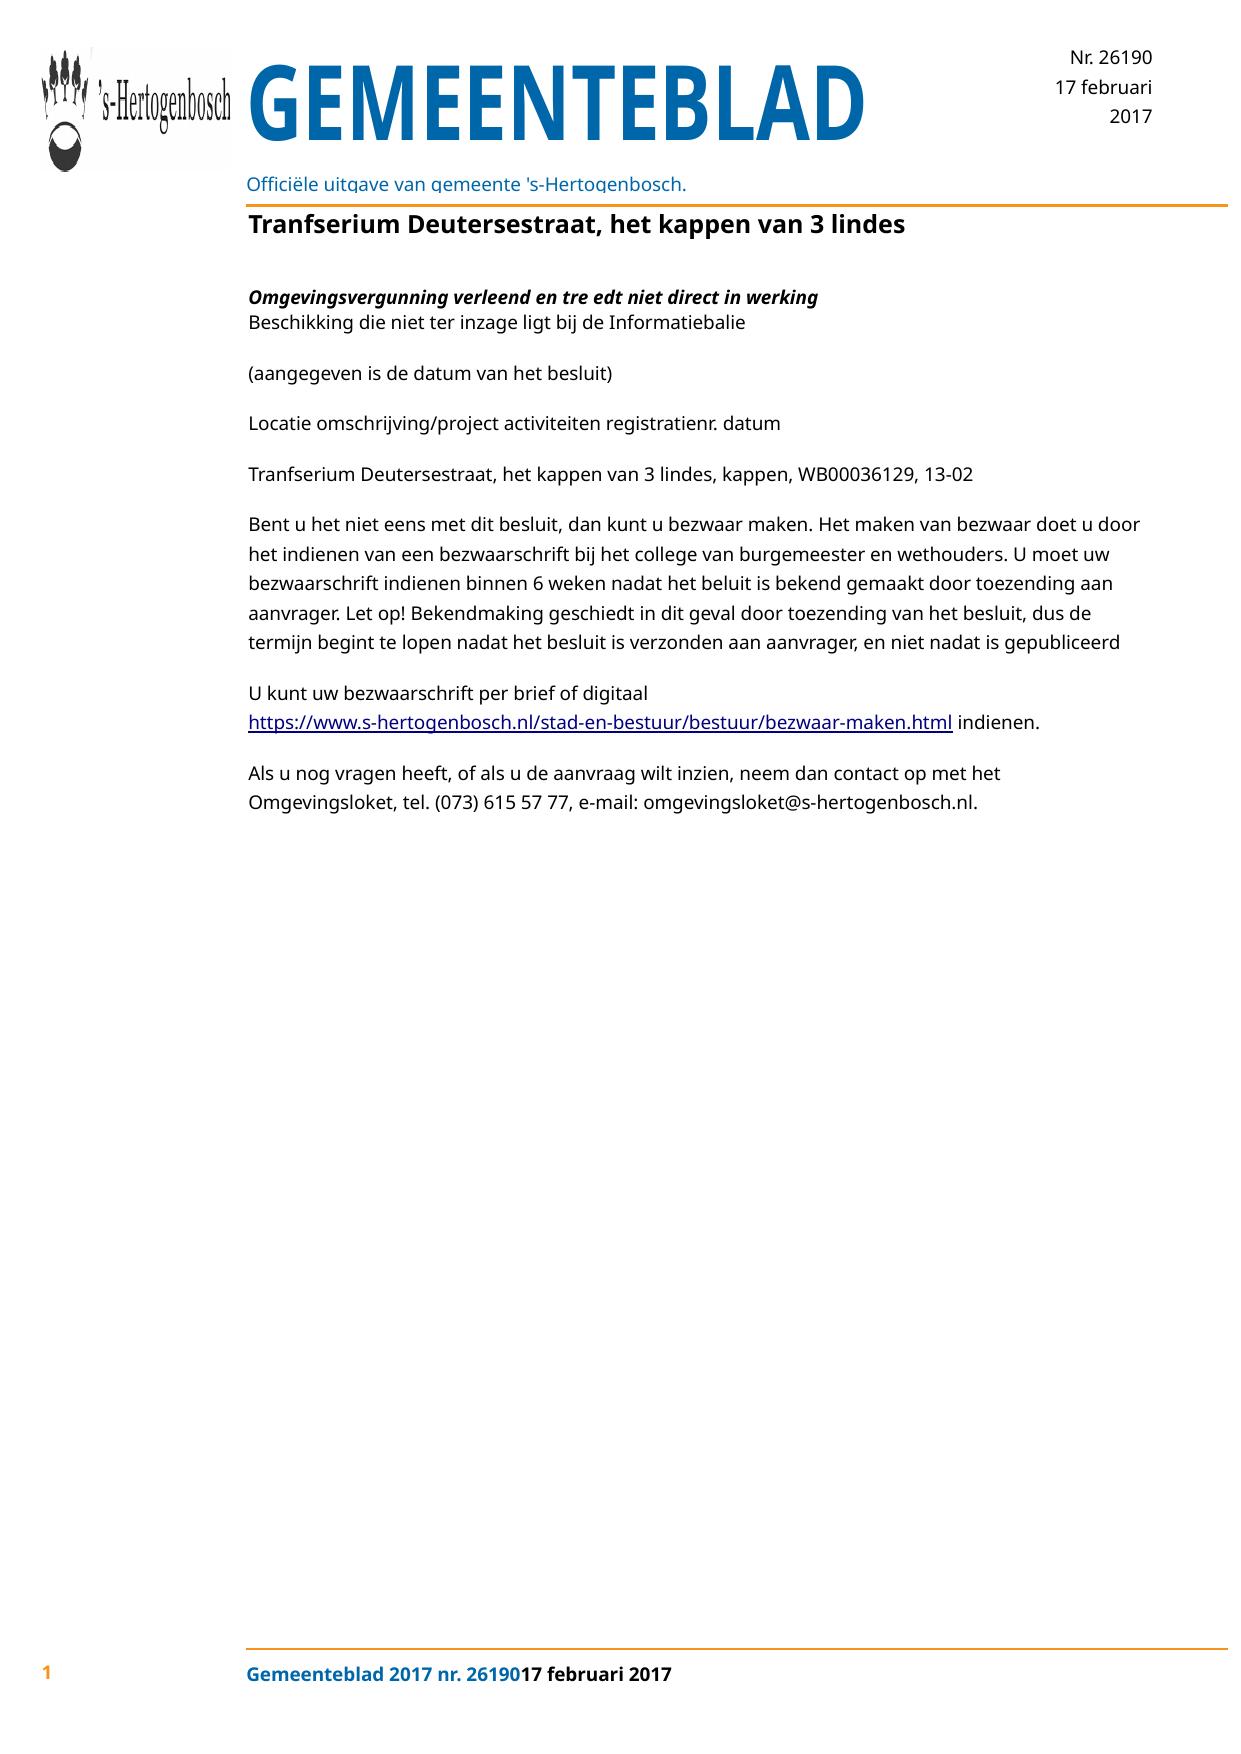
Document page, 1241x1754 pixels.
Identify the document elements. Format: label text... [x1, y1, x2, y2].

text Tranfserium Deutersestraat, het kappen van 3 lindes [248, 207, 1152, 241]
text U kunt uw bezwaarschrift per brief of digitaal https://www.s-hertogenbosch.nl/stad-en-bestuur/bestuur/bezwaar-maken.html indienen. [248, 680, 1152, 735]
picture [41, 47, 231, 172]
text Locatie omschrijving/project activiteiten registratienr. datum [248, 410, 1152, 436]
text Beschikking die niet ter inzage ligt bij de Informatiebalie [248, 309, 1152, 335]
text Bent u het niet eens met dit besluit, dan kunt u bezwaar maken. Het maken van bezwaar doet u door het indienen van een bezwaarschrift bij het college van burgemeester en wethouders. U moet uw bezwaarschrift indienen binnen 6 weken nadat het beluit is bekend gemaakt door toezending aan aanvrager. Let op! Bekendmaking geschiedt in dit geval door toezending van het besluit, dus de termijn begint te lopen nadat het besluit is verzonden aan aanvrager, en niet nadat is gepubliceerd [248, 511, 1152, 655]
text Omgevingsvergunning verleend en tre edt niet direct in werking [248, 284, 1152, 309]
text Als u nog vragen heeft, of als u de aanvraag wilt inzien, neem dan contact op met het Omgevingsloket, tel. (073) 615 57 77, e-mail: omgevingsloket@s-hertogenbosch.nl. [248, 760, 1152, 815]
text (aangegeven is de datum van het besluit) [248, 360, 1152, 386]
text Tranfserium Deutersestraat, het kappen van 3 lindes, kappen, WB00036129, 13-02 [248, 461, 1152, 487]
